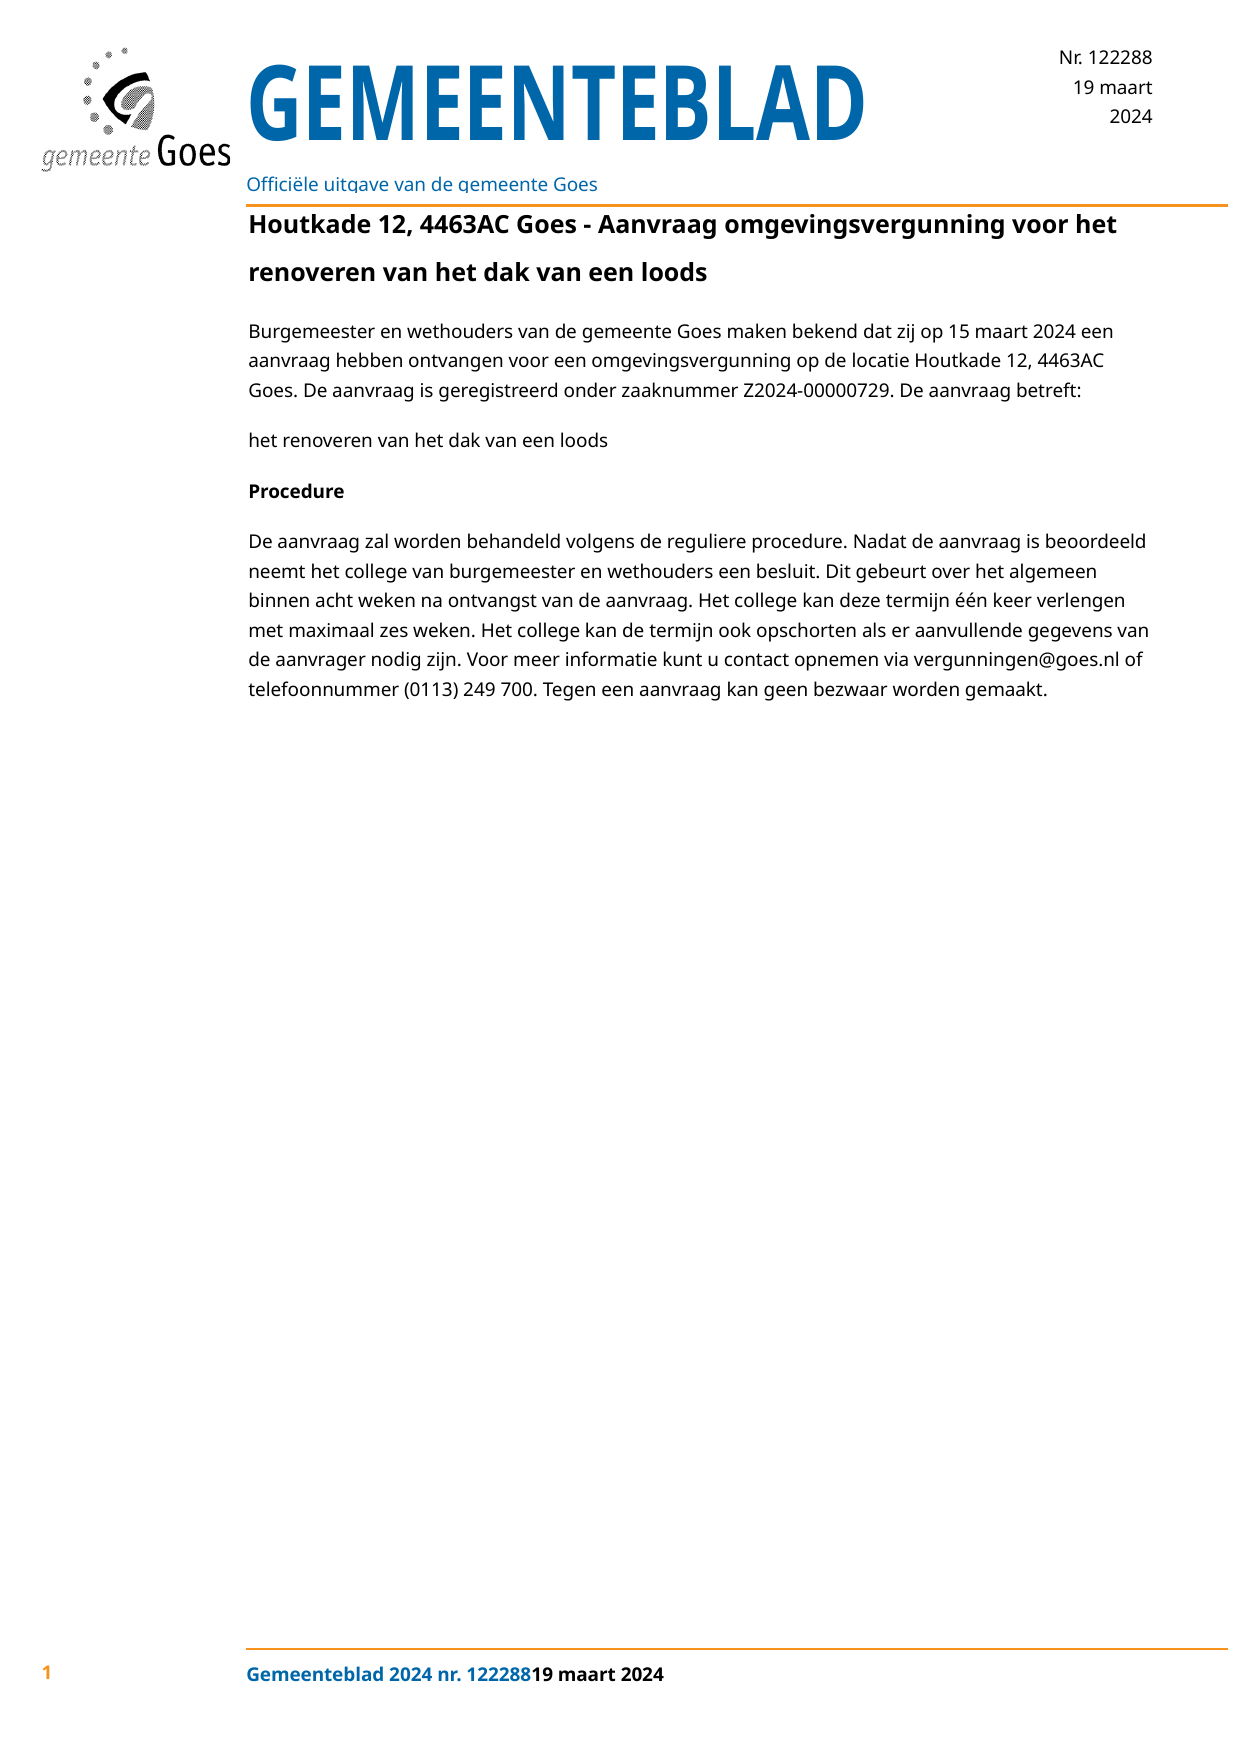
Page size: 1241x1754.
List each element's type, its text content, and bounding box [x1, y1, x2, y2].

text De aanvraag zal worden behandeld volgens de reguliere procedure. Nadat de aanvraag is beoordeeld neemt het college van burgemeester en wethouders een besluit. Dit gebeurt over het algemeen binnen acht weken na ontvangst van de aanvraag. Het college kan deze termijn één keer verlengen met maximaal zes weken. Het college kan de termijn ook opschorten als er aanvullende gegevens van de aanvrager nodig zijn. Voor meer informatie kunt u contact opnemen via vergunningen@goes.nl of telefoonnummer (0113) 249 700. Tegen een aanvraag kan geen bezwaar worden gemaakt. [248, 528, 1152, 702]
picture [41, 47, 231, 172]
text Procedure [248, 478, 1152, 504]
text Burgemeester en wethouders van de gemeente Goes maken bekend dat zij op 15 maart 2024 een aanvraag hebben ontvangen voor een omgevingsvergunning op de locatie Houtkade 12, 4463AC Goes. De aanvraag is geregistreerd onder zaaknummer Z2024-00000729. De aanvraag betreft: [248, 318, 1152, 403]
text Houtkade 12, 4463AC Goes - Aanvraag omgevingsvergunning voor het renoveren van het dak van een loods [248, 207, 1152, 288]
text het renoveren van het dak van een loods [248, 427, 1152, 453]
